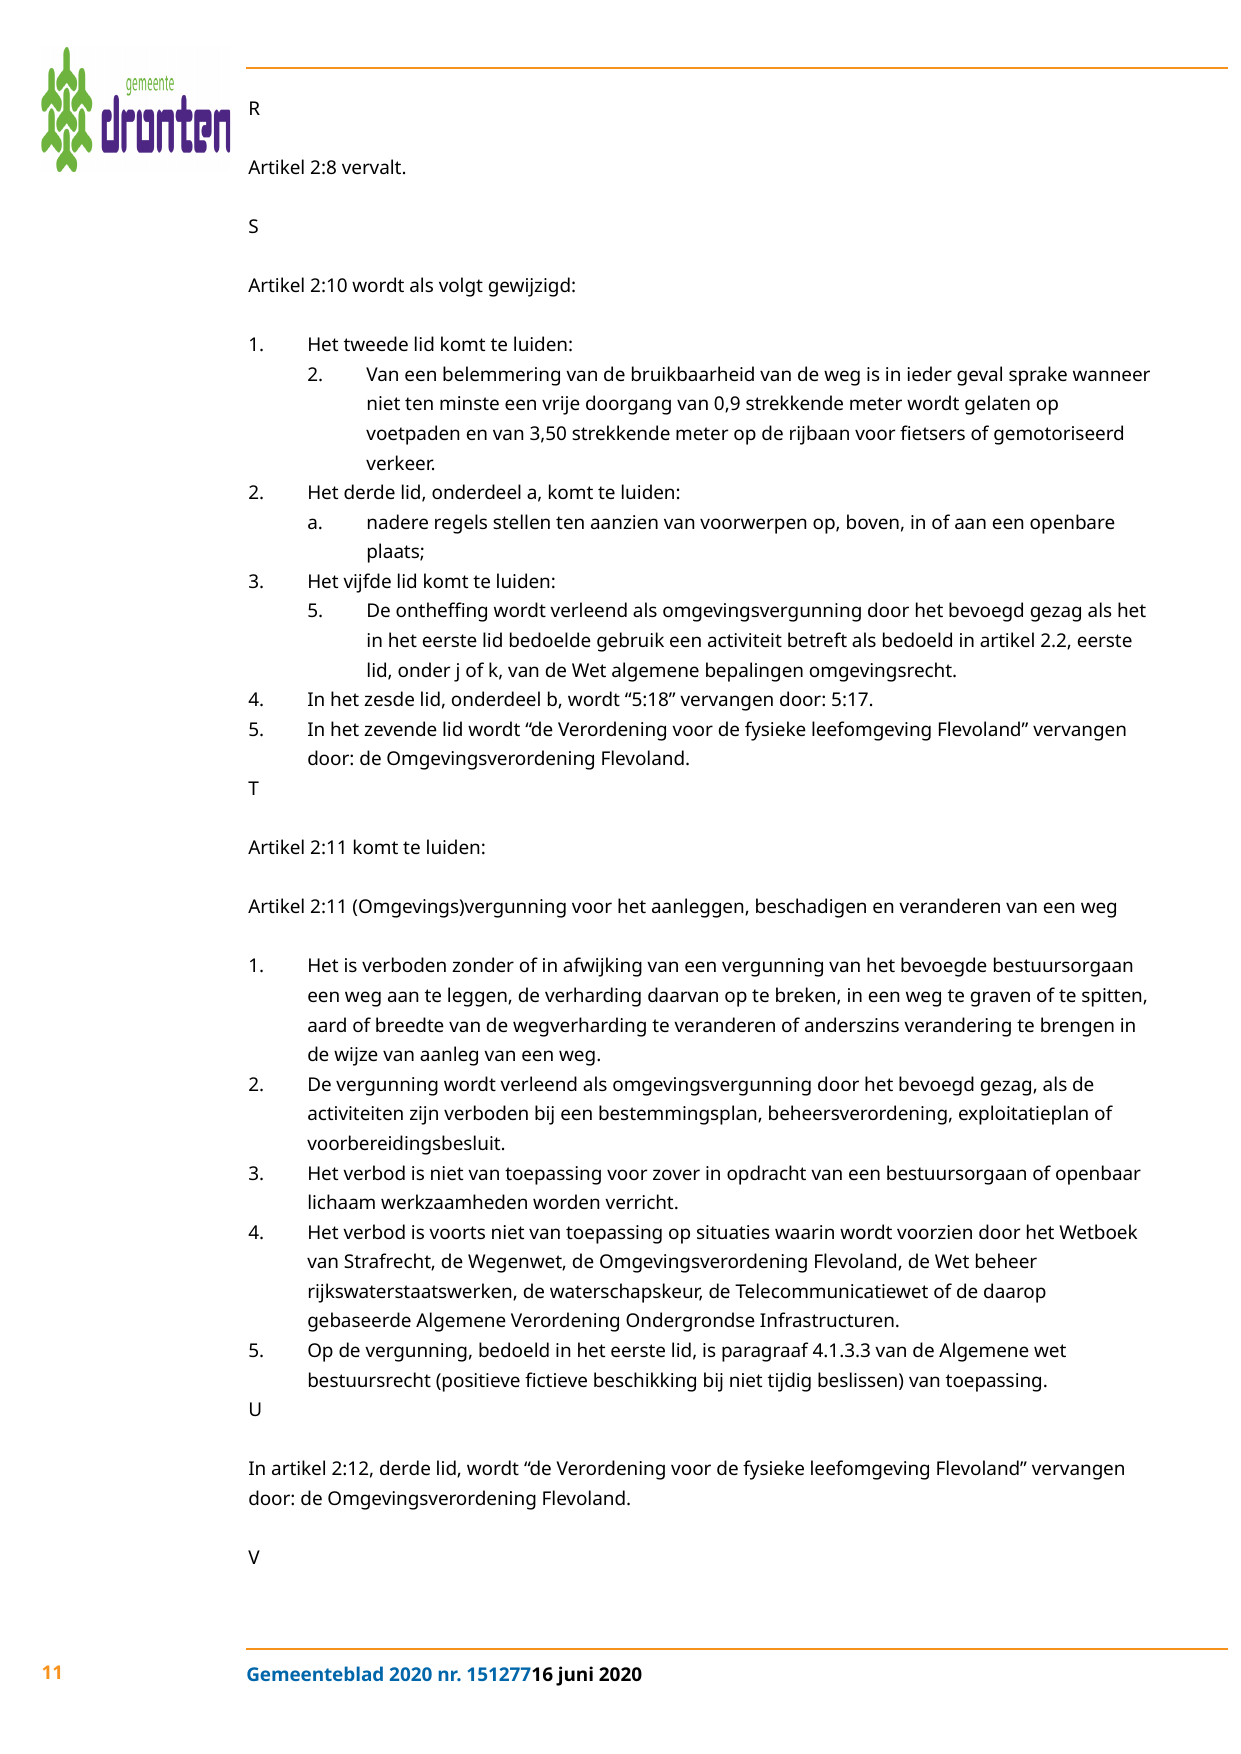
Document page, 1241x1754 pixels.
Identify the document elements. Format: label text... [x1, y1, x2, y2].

list In het zesde lid, onderdeel b, wordt “5:18” vervangen door: 5:17. [248, 686, 1152, 712]
text In artikel 2:12, derde lid, wordt “de Verordening voor de fysieke leefomgeving Flevoland” vervangen door: de Omgevingsverordening Flevoland. [248, 1456, 1152, 1511]
text U [248, 1396, 1152, 1422]
text Artikel 2:11 (Omgevings)vergunning voor het aanleggen, beschadigen en veranderen van een weg [248, 893, 1152, 919]
list Het verbod is voorts niet van toepassing op situaties waarin wordt voorzien door het Wetboek van Strafrecht, de Wegenwet, de Omgevingsverordening Flevoland, de Wet beheer rijkswaterstaatswerken, de waterschapskeur, de Telecommunicatiewet of de daarop gebaseerde Algemene Verordening Ondergrondse Infrastructuren. [248, 1219, 1152, 1333]
list nadere regels stellen ten aanzien van voorwerpen op, boven, in of aan een openbare plaats; [307, 509, 1152, 564]
list Het tweede lid komt te luiden: [248, 331, 1152, 357]
list Van een belemmering van de bruikbaarheid van de weg is in ieder geval sprake wanneer niet ten minste een vrije doorgang van 0,9 strekkende meter wordt gelaten op voetpaden en van 3,50 strekkende meter op de rijbaan voor fietsers of gemotoriseerd verkeer. [307, 361, 1152, 476]
list Het is verboden zonder of in afwijking van een vergunning van het bevoegde bestuursorgaan een weg aan te leggen, de verharding daarvan op te breken, in een weg te graven of te spitten, aard of breedte van de wegverharding te veranderen of anderszins verandering te brengen in de wijze van aanleg van een weg. [248, 953, 1152, 1067]
list De vergunning wordt verleend als omgevingsvergunning door het bevoegd gezag, als de activiteiten zijn verboden bij een bestemmingsplan, beheersverordening, exploitatieplan of voorbereidingsbesluit. [248, 1071, 1152, 1156]
list De ontheffing wordt verleend als omgevingsvergunning door het bevoegd gezag als het in het eerste lid bedoelde gebruik een activiteit betreft als bedoeld in artikel 2.2, eerste lid, onder j of k, van de Wet algemene bepalingen omgevingsrecht. [307, 598, 1152, 683]
list Op de vergunning, bedoeld in het eerste lid, is paragraaf 4.1.3.3 van de Algemene wet bestuursrecht (positieve fictieve beschikking bij niet tijdig beslissen) van toepassing. [248, 1337, 1152, 1393]
text T [248, 775, 1152, 801]
text V [248, 1544, 1152, 1570]
list Het verbod is niet van toepassing voor zover in opdracht van een bestuursorgaan of openbaar lichaam werkzaamheden worden verricht. [248, 1160, 1152, 1215]
list Het vijfde lid komt te luiden: [248, 568, 1152, 594]
text S [248, 213, 1152, 239]
list Het derde lid, onderdeel a, komt te luiden: [248, 479, 1152, 505]
text Artikel 2:11 komt te luiden: [248, 834, 1152, 860]
picture [41, 47, 231, 172]
text R [248, 95, 1152, 121]
text Artikel 2:10 wordt als volgt gewijzigd: [248, 272, 1152, 298]
text Artikel 2:8 vervalt. [248, 154, 1152, 180]
list In het zevende lid wordt “de Verordening voor de fysieke leefomgeving Flevoland” vervangen door: de Omgevingsverordening Flevoland. [248, 716, 1152, 771]
